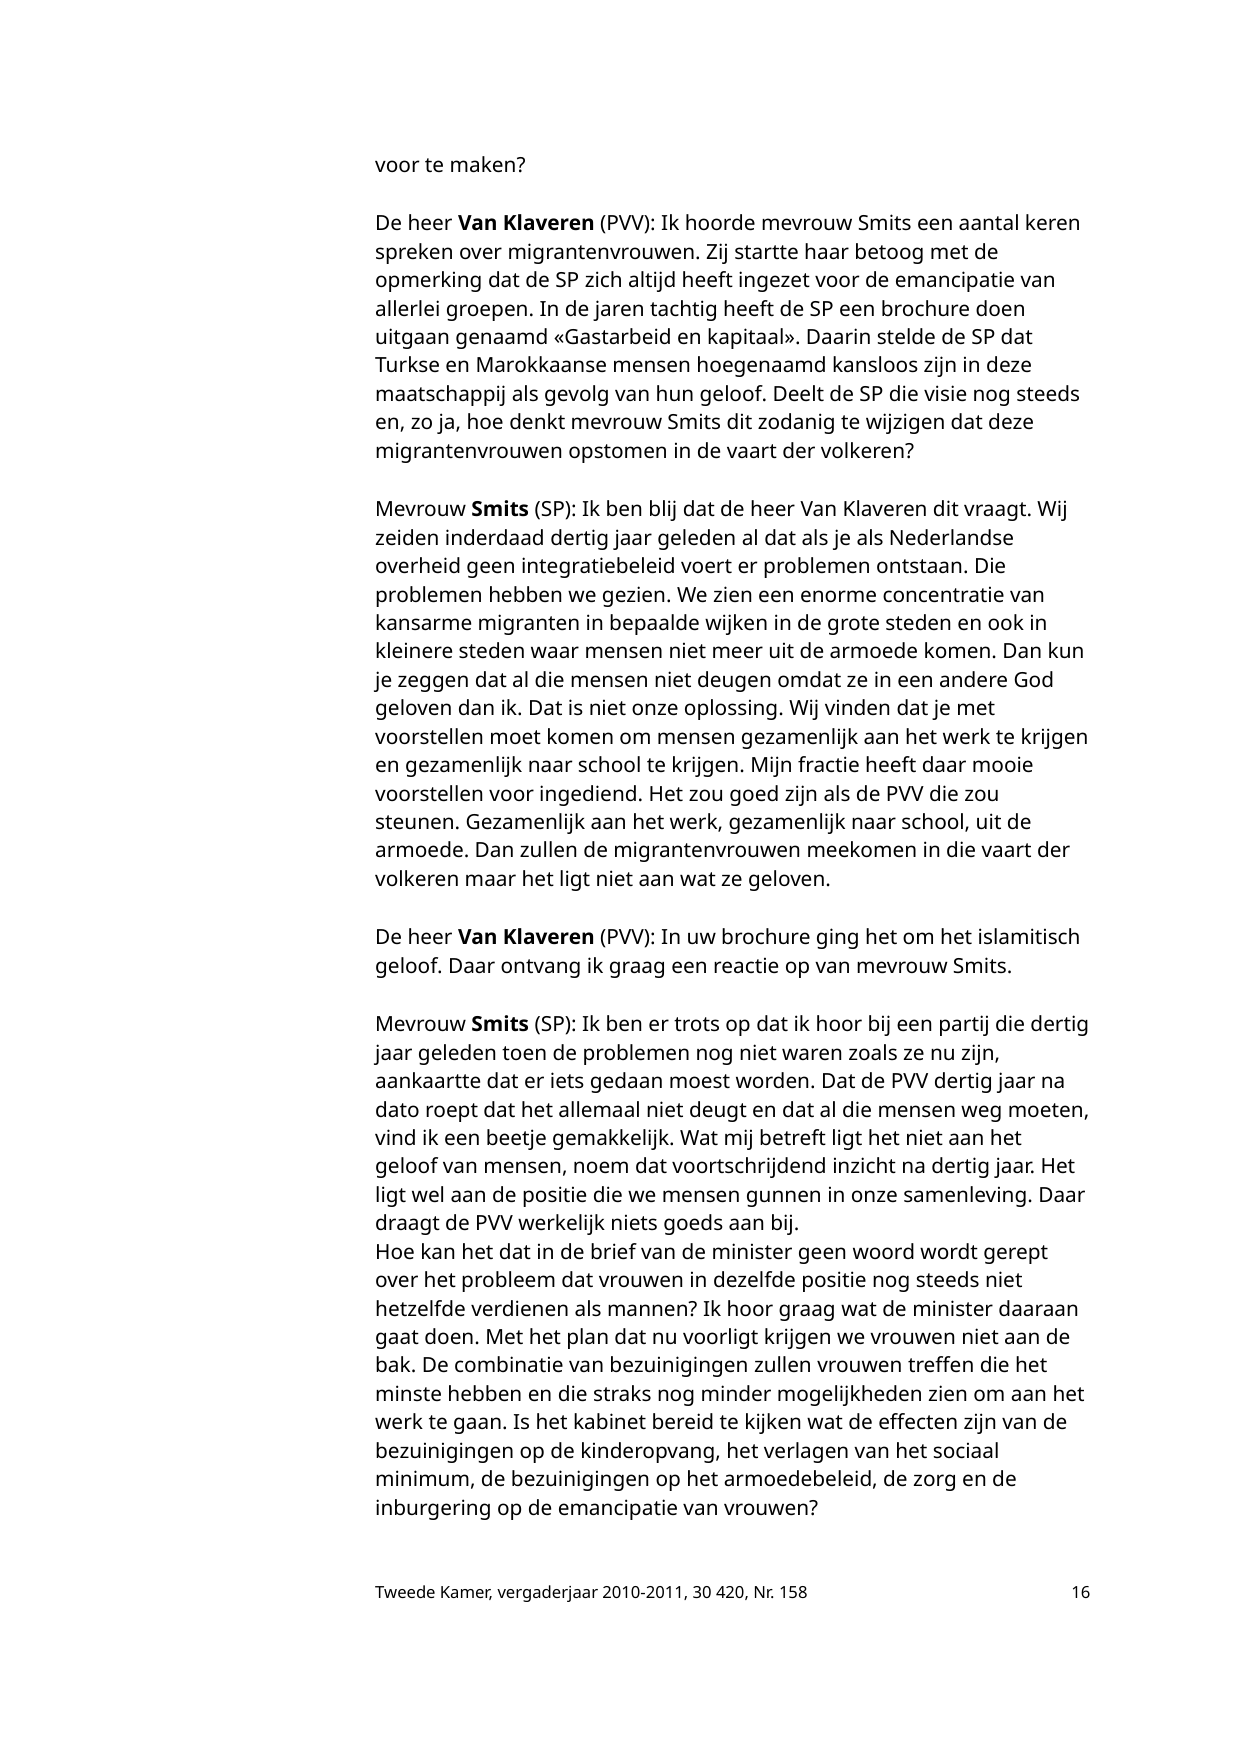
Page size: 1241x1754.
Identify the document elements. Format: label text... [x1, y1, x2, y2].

text Hoe kan het dat in de brief van de minister geen woord wordt gerept over het probleem dat vrouwen in dezelfde positie nog steeds niet hetzelfde verdienen als mannen? Ik hoor graag wat de minister daaraan gaat doen. Met het plan dat nu voorligt krijgen we vrouwen niet aan de bak. De combinatie van bezuinigingen zullen vrouwen treffen die het minste hebben en die straks nog minder mogelijkheden zien om aan het werk te gaan. Is het kabinet bereid te kijken wat de effecten zijn van de bezuinigingen op de kinderopvang, het verlagen van het sociaal minimum, de bezuinigingen op het armoedebeleid, de zorg en de inburgering op de emancipatie van vrouwen? [375, 1237, 1090, 1521]
text De heer Van Klaveren (PVV): In uw brochure ging het om het islamitisch geloof. Daar ontvang ik graag een reactie op van mevrouw Smits. [375, 922, 1090, 979]
text Mevrouw Smits (SP): Ik ben blij dat de heer Van Klaveren dit vraagt. Wij zeiden inderdaad dertig jaar geleden al dat als je als Nederlandse overheid geen integratiebeleid voert er problemen ontstaan. Die problemen hebben we gezien. We zien een enorme concentratie van kansarme migranten in bepaalde wijken in de grote steden en ook in kleinere steden waar mensen niet meer uit de armoede komen. Dan kun je zeggen dat al die mensen niet deugen omdat ze in een andere God geloven dan ik. Dat is niet onze oplossing. Wij vinden dat je met voorstellen moet komen om mensen gezamenlijk aan het werk te krijgen en gezamenlijk naar school te krijgen. Mijn fractie heeft daar mooie voorstellen voor ingediend. Het zou goed zijn als de PVV die zou steunen. Gezamenlijk aan het werk, gezamenlijk naar school, uit de armoede. Dan zullen de migrantenvrouwen meekomen in die vaart der volkeren maar het ligt niet aan wat ze geloven. [375, 494, 1090, 892]
text Mevrouw Smits (SP): Ik ben er trots op dat ik hoor bij een partij die dertig jaar geleden toen de problemen nog niet waren zoals ze nu zijn, aankaartte dat er iets gedaan moest worden. Dat de PVV dertig jaar na dato roept dat het allemaal niet deugt en dat al die mensen weg moeten, vind ik een beetje gemakkelijk. Wat mij betreft ligt het niet aan het geloof van mensen, noem dat voortschrijdend inzicht na dertig jaar. Het ligt wel aan de positie die we mensen gunnen in onze samenleving. Daar draagt de PVV werkelijk niets goeds aan bij. [375, 1009, 1090, 1237]
text De heer Van Klaveren (PVV): Ik hoorde mevrouw Smits een aantal keren spreken over migrantenvrouwen. Zij startte haar betoog met de opmerking dat de SP zich altijd heeft ingezet voor de emancipatie van allerlei groepen. In de jaren tachtig heeft de SP een brochure doen uitgaan genaamd «Gastarbeid en kapitaal». Daarin stelde de SP dat Turkse en Marokkaanse mensen hoegenaamd kansloos zijn in deze maatschappij als gevolg van hun geloof. Deelt de SP die visie nog steeds en, zo ja, hoe denkt mevrouw Smits dit zodanig te wijzigen dat deze migrantenvrouwen opstomen in de vaart der volkeren? [375, 208, 1090, 464]
text voor te maken? [375, 150, 1090, 178]
